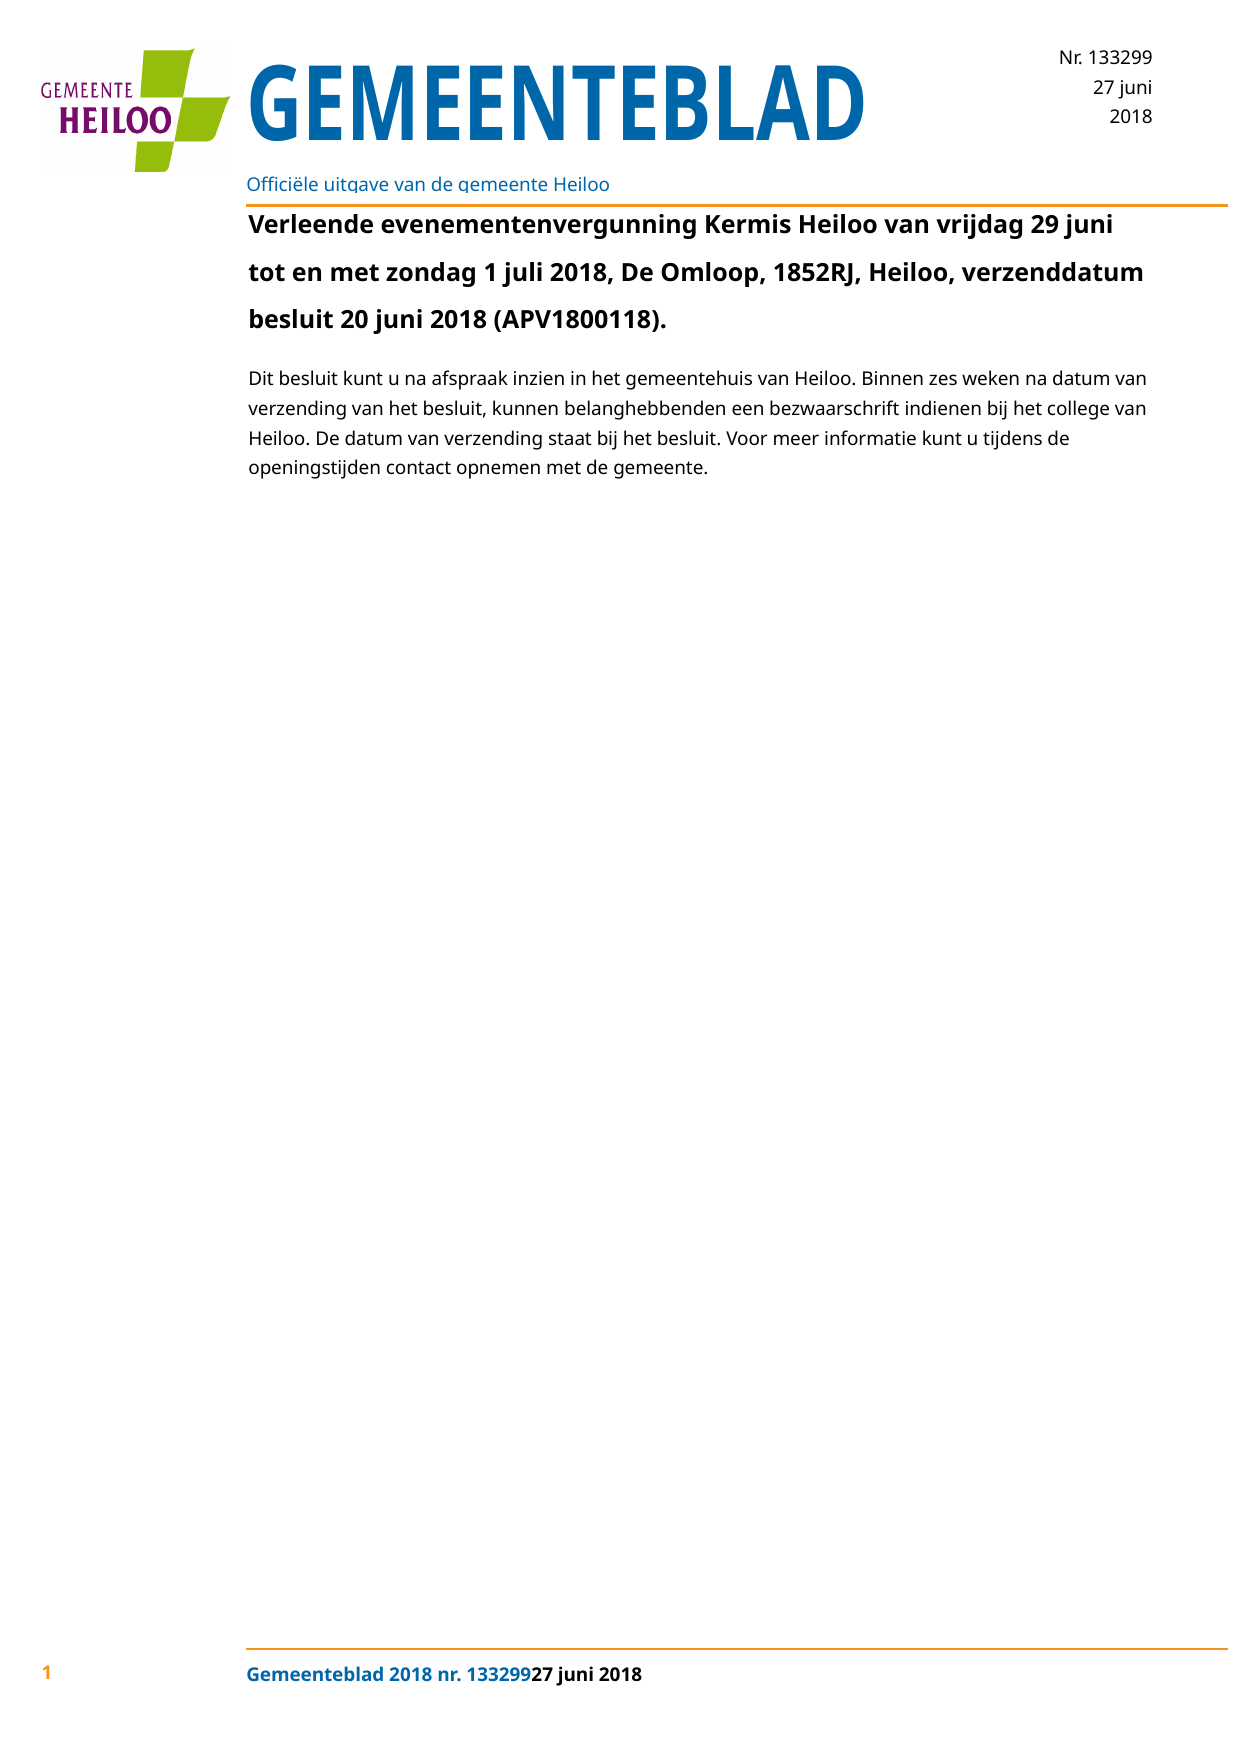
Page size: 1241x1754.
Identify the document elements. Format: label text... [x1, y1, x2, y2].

picture [41, 47, 231, 172]
text Verleende evenementenvergunning Kermis Heiloo van vrijdag 29 juni tot en met zondag 1 juli 2018, De Omloop, 1852RJ, Heiloo, verzenddatum besluit 20 juni 2018 (APV1800118). [248, 207, 1152, 336]
text Dit besluit kunt u na afspraak inzien in het gemeentehuis van Heiloo. Binnen zes weken na datum van verzending van het besluit, kunnen belanghebbenden een bezwaarschrift indienen bij het college van Heiloo. De datum van verzending staat bij het besluit. Voor meer informatie kunt u tijdens de openingstijden contact opnemen met de gemeente. [248, 366, 1152, 480]
